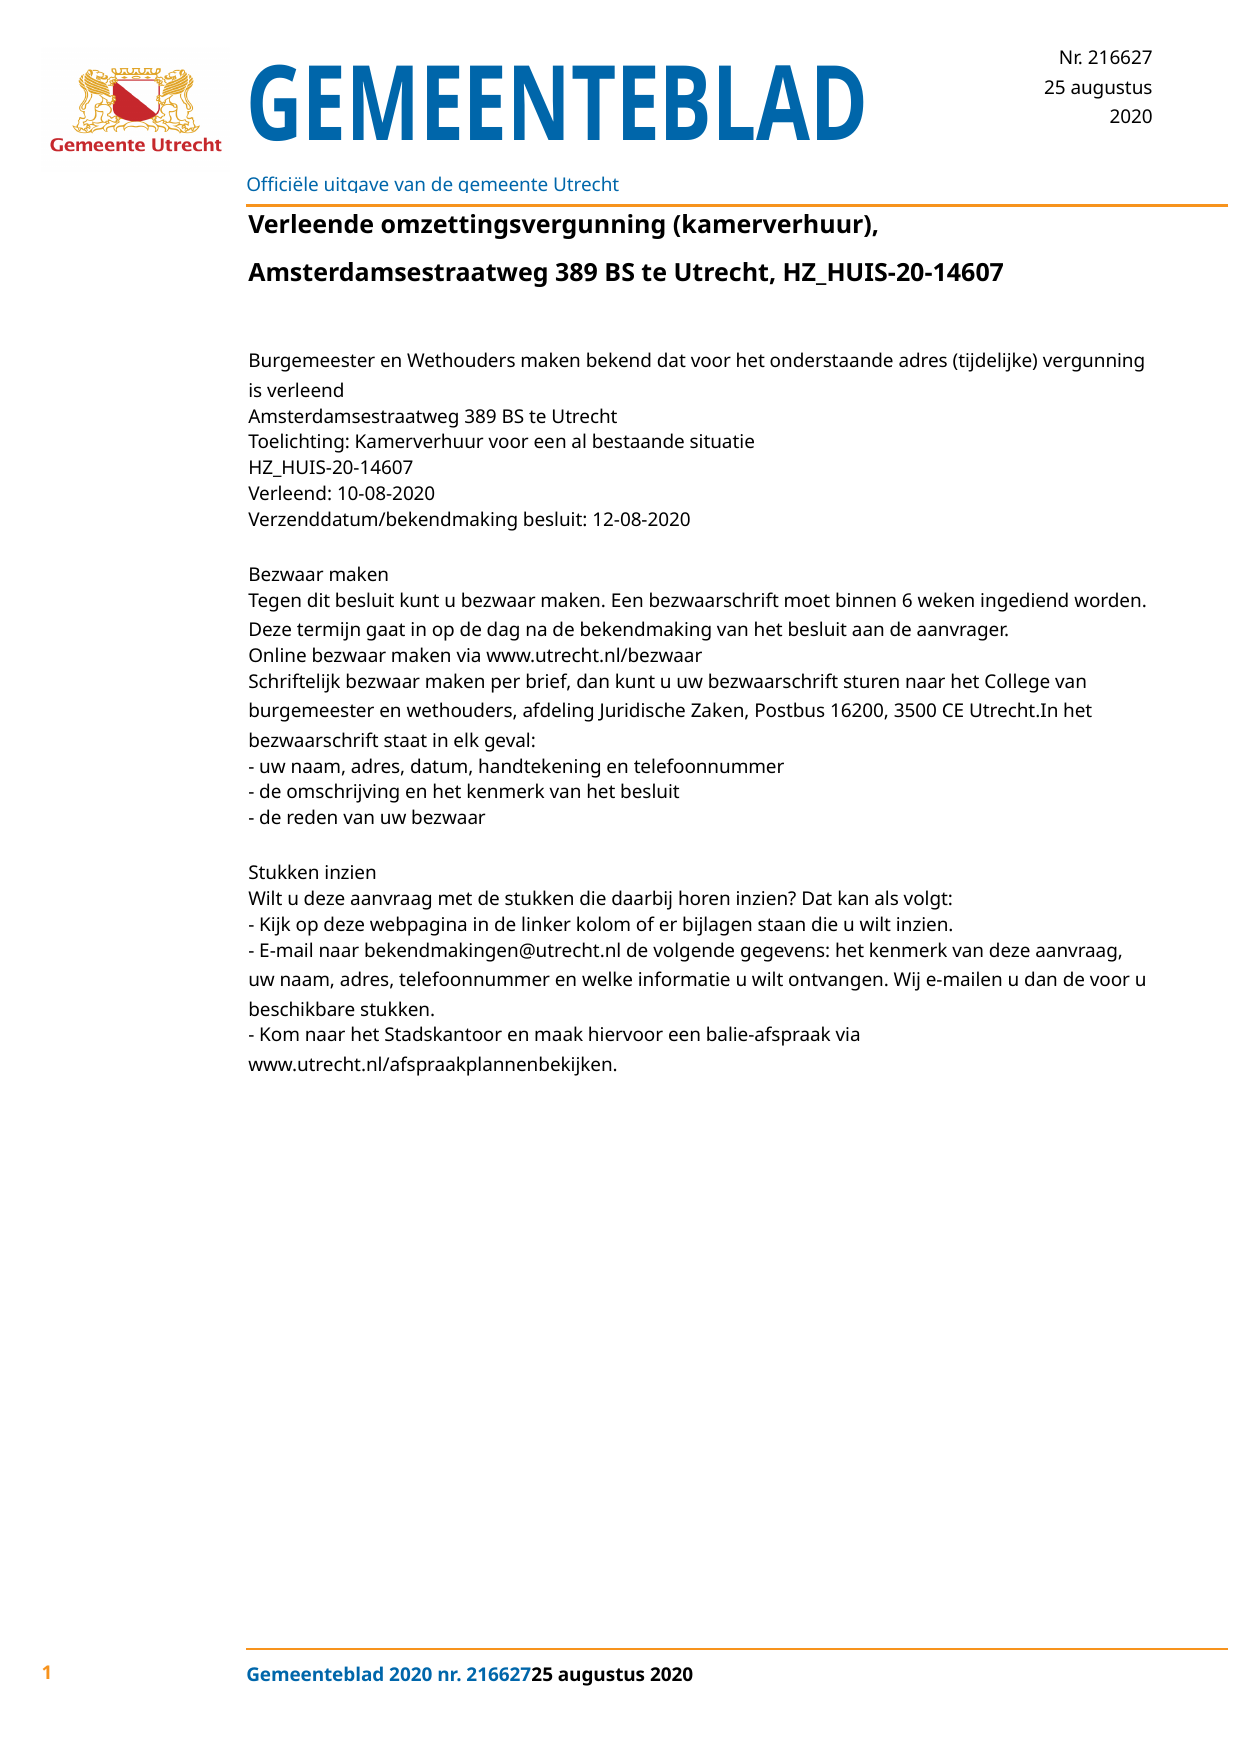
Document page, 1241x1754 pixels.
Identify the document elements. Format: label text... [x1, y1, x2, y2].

table_cell Schriftelijk bezwaar maken per brief, dan kunt u uw bezwaarschrift sturen naar het College van burgemeester en wethouders, afdeling Juridische Zaken, Postbus 16200, 3500 CE Utrecht.In het bezwaarschrift staat in elk geval: [248, 668, 1152, 753]
table_cell Stukken inzien [248, 860, 1152, 885]
table_cell - de reden van uw bezwaar [248, 804, 1152, 859]
table_cell Amsterdamsestraatweg 389 BS te Utrecht [248, 403, 1152, 429]
text Verleende omzettingsvergunning (kamerverhuur), Amsterdamsestraatweg 389 BS te Utrecht, HZ_HUIS-20-14607 [248, 207, 1152, 288]
table_cell Tegen dit besluit kunt u bezwaar maken. Een bezwaarschrift moet binnen 6 weken ingediend worden. Deze termijn gaat in op de dag na de bekendmaking van het besluit aan de aanvrager. [248, 587, 1152, 642]
table_cell - Kijk op deze webpagina in de linker kolom of er bijlagen staan die u wilt inzien. [248, 911, 1152, 937]
table_cell Online bezwaar maken via www.utrecht.nl/bezwaar [248, 642, 1152, 668]
table_cell - E-mail naar bekendmakingen@utrecht.nl de volgende gegevens: het kenmerk van deze aanvraag, uw naam, adres, telefoonnummer en welke informatie u wilt ontvangen. Wij e-mailen u dan de voor u beschikbare stukken. [248, 937, 1152, 1022]
table_cell Bezwaar maken [248, 561, 1152, 587]
table_cell - uw naam, adres, datum, handtekening en telefoonnummer [248, 753, 1152, 778]
table_cell - de omschrijving en het kenmerk van het besluit [248, 779, 1152, 804]
table_cell Wilt u deze aanvraag met de stukken die daarbij horen inzien? Dat kan als volgt: [248, 885, 1152, 911]
table_cell Verzenddatum/bekendmaking besluit: 12-08-2020 [248, 506, 1152, 561]
picture [41, 47, 231, 172]
table_cell HZ_HUIS-20-14607 [248, 454, 1152, 480]
table_header Burgemeester en Wethouders maken bekend dat voor het onderstaande adres (tijdelijke) vergunning is verleend [248, 348, 1152, 403]
table_cell - Kom naar het Stadskantoor en maak hiervoor een balie-afspraak via www.utrecht.nl/afspraakplannenbekijken. [248, 1022, 1152, 1077]
table_cell Toelichting: Kamerverhuur voor een al bestaande situatie [248, 429, 1152, 454]
table_cell Verleend: 10-08-2020 [248, 480, 1152, 506]
